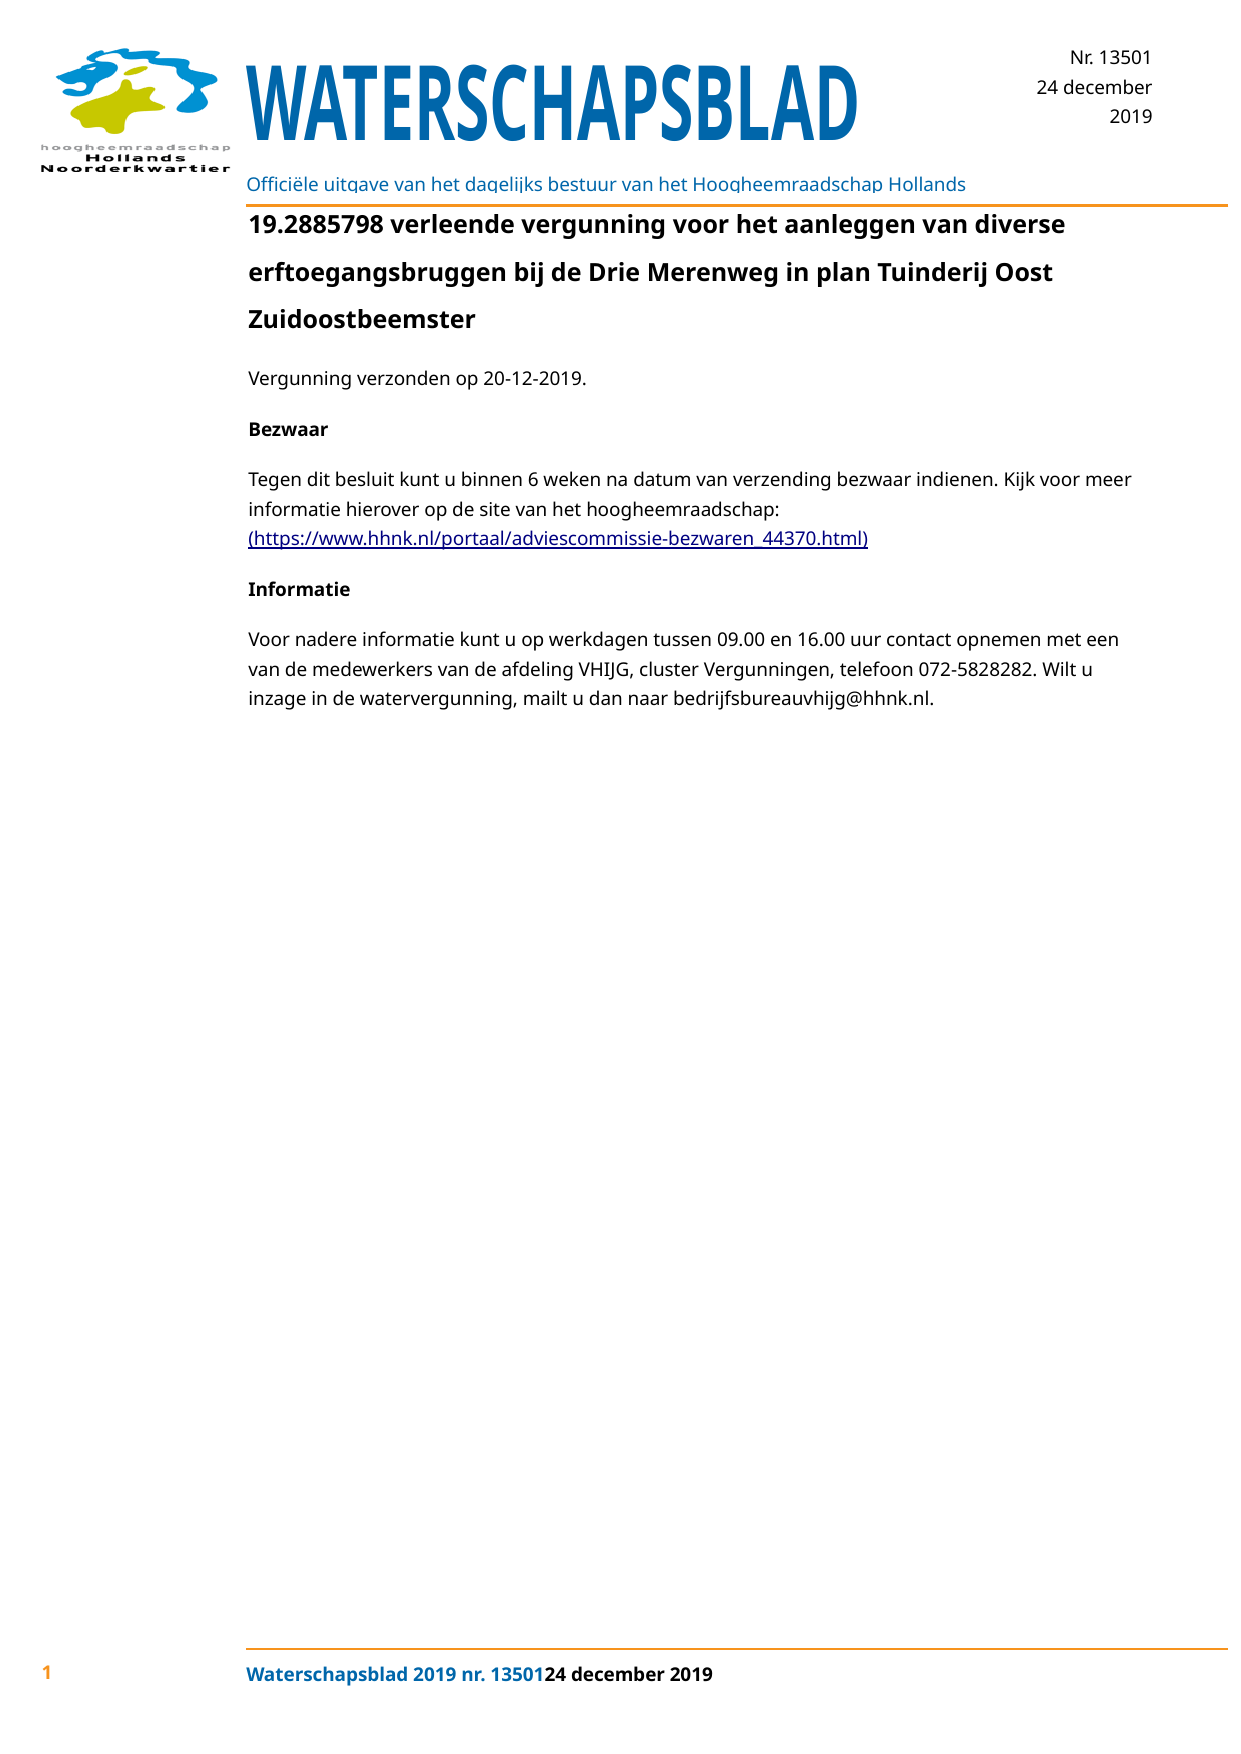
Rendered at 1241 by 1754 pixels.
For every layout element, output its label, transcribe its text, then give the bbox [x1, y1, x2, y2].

text Voor nadere informatie kunt u op werkdagen tussen 09.00 en 16.00 uur contact opnemen met een van de medewerkers van de afdeling VHIJG, cluster Vergunningen, telefoon 072-5828282. Wilt u inzage in de watervergunning, mailt u dan naar bedrijfsbureauvhijg@hhnk.nl. [248, 626, 1152, 711]
text Tegen dit besluit kunt u binnen 6 weken na datum van verzending bezwaar indienen. Kijk voor meer informatie hierover op de site van het hoogheemraadschap: (https://www.hhnk.nl/portaal/adviescommissie-bezwaren_44370.html) [248, 466, 1152, 551]
text Informatie [248, 576, 1152, 602]
text Bezwaar [248, 416, 1152, 442]
picture [41, 47, 231, 172]
text Vergunning verzonden op 20-12-2019. [248, 366, 1152, 391]
text 19.2885798 verleende vergunning voor het aanleggen van diverse erftoegangsbruggen bij de Drie Merenweg in plan Tuinderij Oost Zuidoostbeemster [248, 207, 1152, 336]
